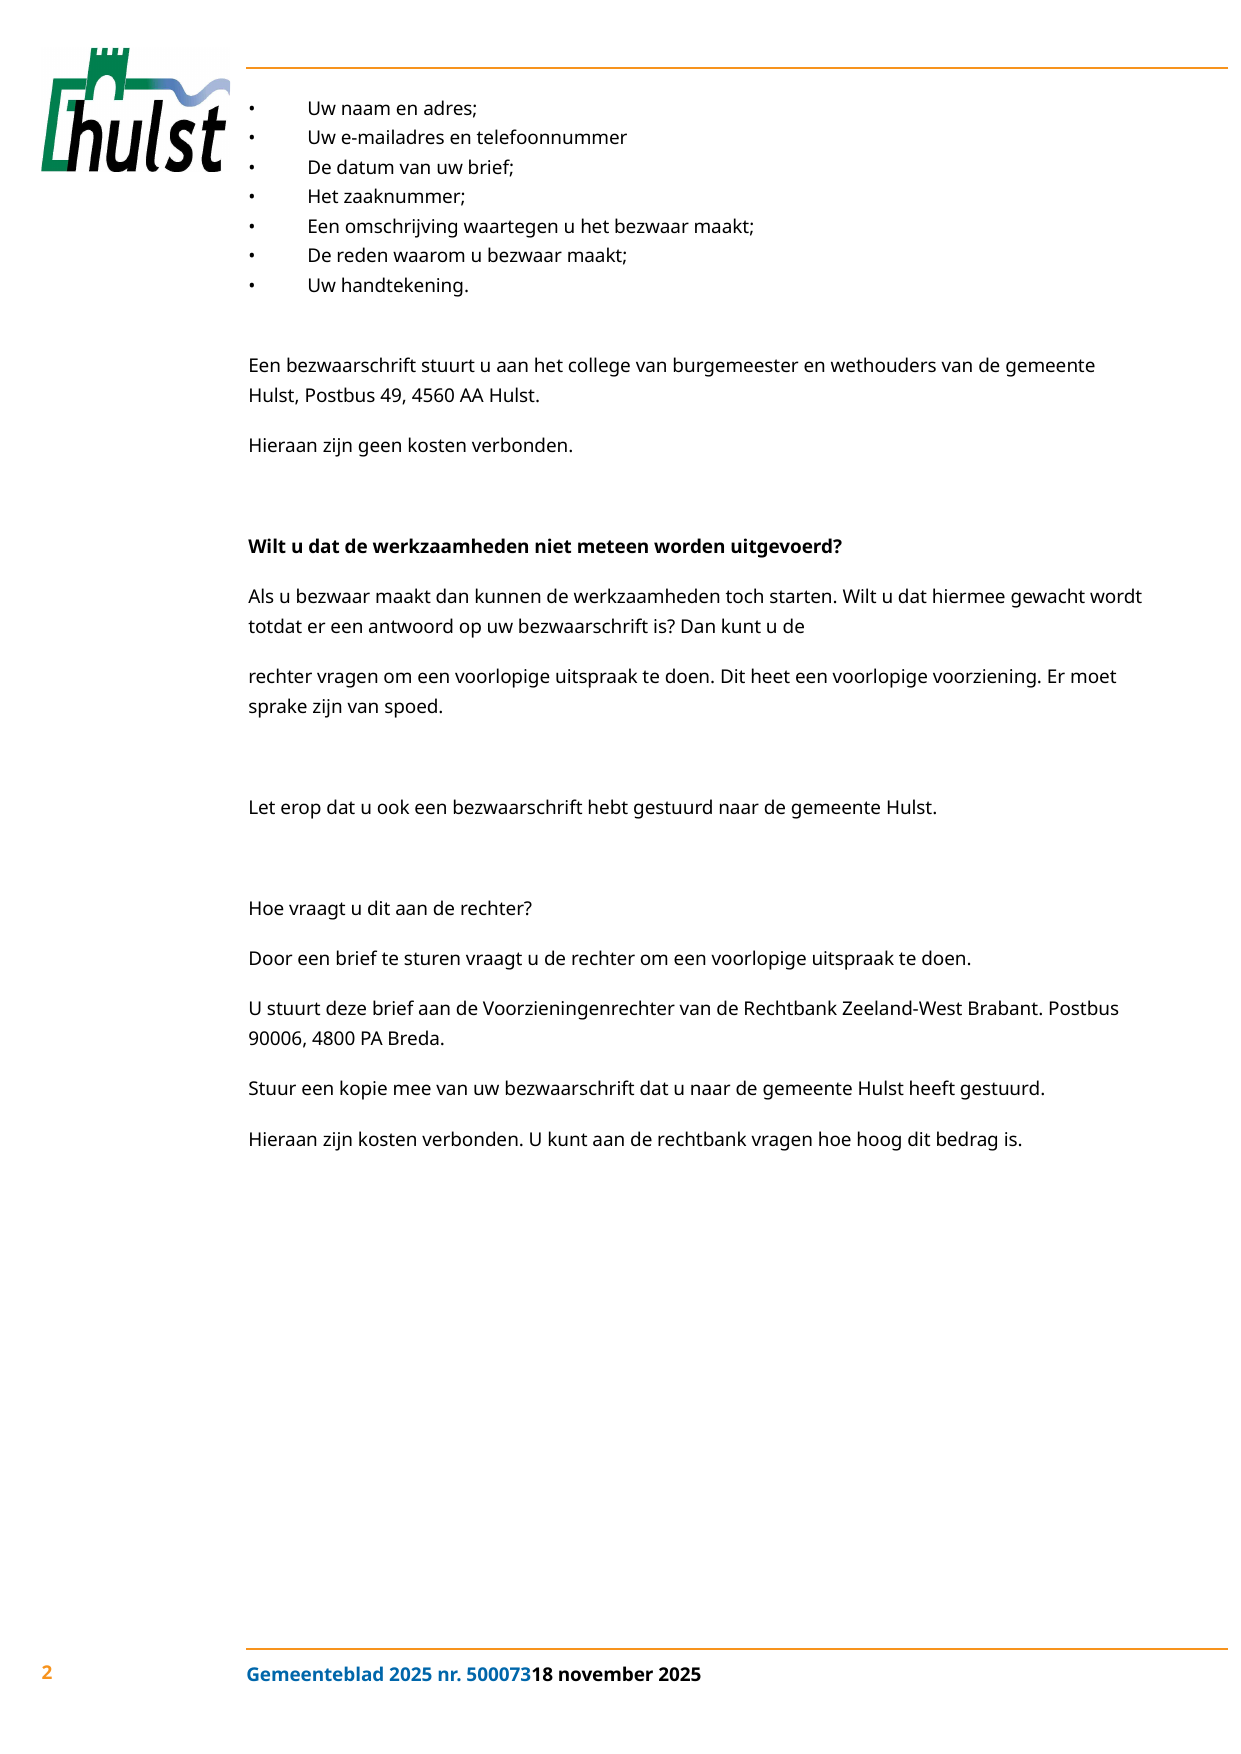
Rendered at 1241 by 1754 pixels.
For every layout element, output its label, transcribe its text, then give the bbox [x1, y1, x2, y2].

list Uw e-mailadres en telefoonnummer [248, 124, 1152, 150]
text Door een brief te sturen vraagt u de rechter om een voorlopige uitspraak te doen. [248, 945, 1152, 971]
text U stuurt deze brief aan de Voorzieningenrechter van de Rechtbank Zeeland-West Brabant. Postbus 90006, 4800 PA Breda. [248, 996, 1152, 1051]
text Let erop dat u ook een bezwaarschrift hebt gestuurd naar de gemeente Hulst. [248, 794, 1152, 820]
list Uw handtekening. [248, 272, 1152, 298]
text rechter vragen om een voorlopige uitspraak te doen. Dit heet een voorlopige voorziening. Er moet sprake zijn van spoed. [248, 663, 1152, 719]
text Wilt u dat de werkzaamheden niet meteen worden uitgevoerd? [248, 533, 1152, 559]
text Stuur een kopie mee van uw bezwaarschrift dat u naar de gemeente Hulst heeft gestuurd. [248, 1076, 1152, 1101]
picture [41, 47, 231, 172]
list Een omschrijving waartegen u het bezwaar maakt; [248, 213, 1152, 239]
text Hieraan zijn geen kosten verbonden. [248, 432, 1152, 458]
text Hoe vraagt u dit aan de rechter? [248, 895, 1152, 921]
list Het zaaknummer; [248, 183, 1152, 209]
text Hieraan zijn kosten verbonden. U kunt aan de rechtbank vragen hoe hoog dit bedrag is. [248, 1126, 1152, 1152]
list Uw naam en adres; [248, 95, 1152, 121]
list De datum van uw brief; [248, 154, 1152, 180]
text Als u bezwaar maakt dan kunnen de werkzaamheden toch starten. Wilt u dat hiermee gewacht wordt totdat er een antwoord op uw bezwaarschrift is? Dan kunt u de [248, 583, 1152, 639]
list De reden waarom u bezwaar maakt; [248, 243, 1152, 268]
text Een bezwaarschrift stuurt u aan het college van burgemeester en wethouders van de gemeente Hulst, Postbus 49, 4560 AA Hulst. [248, 352, 1152, 408]
